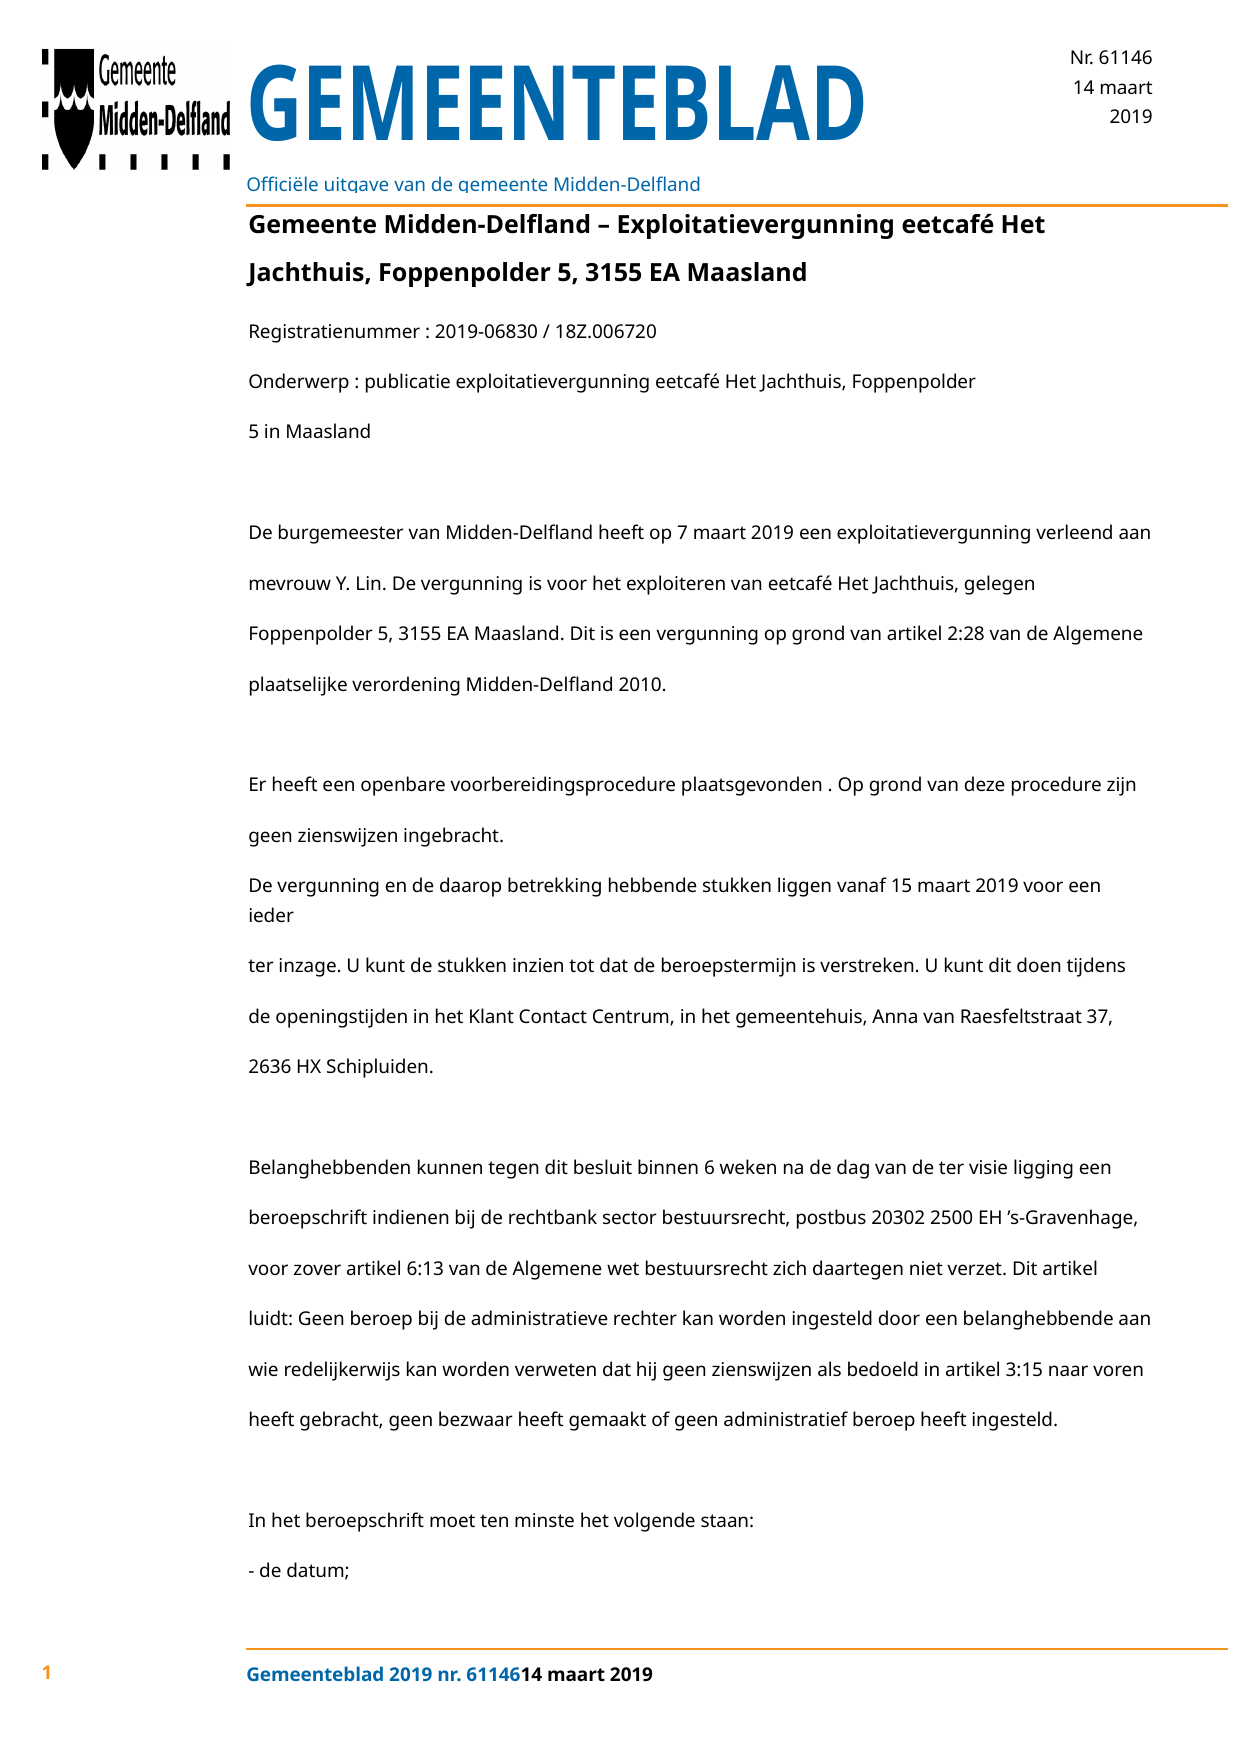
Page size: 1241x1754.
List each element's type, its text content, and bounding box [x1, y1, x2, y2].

text plaatselijke verordening Midden-Delfland 2010. [248, 671, 1152, 697]
text Belanghebbenden kunnen tegen dit besluit binnen 6 weken na de dag van de ter visie ligging een [248, 1154, 1152, 1180]
text De vergunning en de daarop betrekking hebbende stukken liggen vanaf 15 maart 2019 voor een ieder [248, 872, 1152, 928]
text de openingstijden in het Klant Contact Centrum, in het gemeentehuis, Anna van Raesfeltstraat 37, [248, 1003, 1152, 1029]
text mevrouw Y. Lin. De vergunning is voor het exploiteren van eetcafé Het Jachthuis, gelegen [248, 570, 1152, 596]
text beroepschrift indienen bij de rechtbank sector bestuursrecht, postbus 20302 2500 EH ’s-Gravenhage, [248, 1204, 1152, 1230]
text ter inzage. U kunt de stukken inzien tot dat de beroepstermijn is verstreken. U kunt dit doen tijdens [248, 952, 1152, 978]
text geen zienswijzen ingebracht. [248, 822, 1152, 848]
text Er heeft een openbare voorbereidingsprocedure plaatsgevonden . Op grond van deze procedure zijn [248, 772, 1152, 797]
text Registratienummer : 2019-06830 / 18Z.006720 [248, 318, 1152, 344]
text De burgemeester van Midden-Delfland heeft op 7 maart 2019 een exploitatievergunning verleend aan [248, 519, 1152, 545]
text - de datum; [248, 1557, 1152, 1583]
text wie redelijkerwijs kan worden verweten dat hij geen zienswijzen als bedoeld in artikel 3:15 naar voren [248, 1356, 1152, 1382]
text Gemeente Midden-Delfland – Exploitatievergunning eetcafé Het Jachthuis, Foppenpolder 5, 3155 EA Maasland [248, 207, 1152, 288]
text luidt: Geen beroep bij de administratieve rechter kan worden ingesteld door een belanghebbende aan [248, 1305, 1152, 1331]
text Onderwerp : publicatie exploitatievergunning eetcafé Het Jachthuis, Foppenpolder [248, 368, 1152, 394]
text In het beroepschrift moet ten minste het volgende staan: [248, 1507, 1152, 1533]
text voor zover artikel 6:13 van de Algemene wet bestuursrecht zich daartegen niet verzet. Dit artikel [248, 1255, 1152, 1281]
text 2636 HX Schipluiden. [248, 1053, 1152, 1079]
text heeft gebracht, geen bezwaar heeft gemaakt of geen administratief beroep heeft ingesteld. [248, 1406, 1152, 1432]
text 5 in Maasland [248, 419, 1152, 444]
picture [41, 47, 231, 172]
text Foppenpolder 5, 3155 EA Maasland. Dit is een vergunning op grond van artikel 2:28 van de Algemene [248, 620, 1152, 646]
